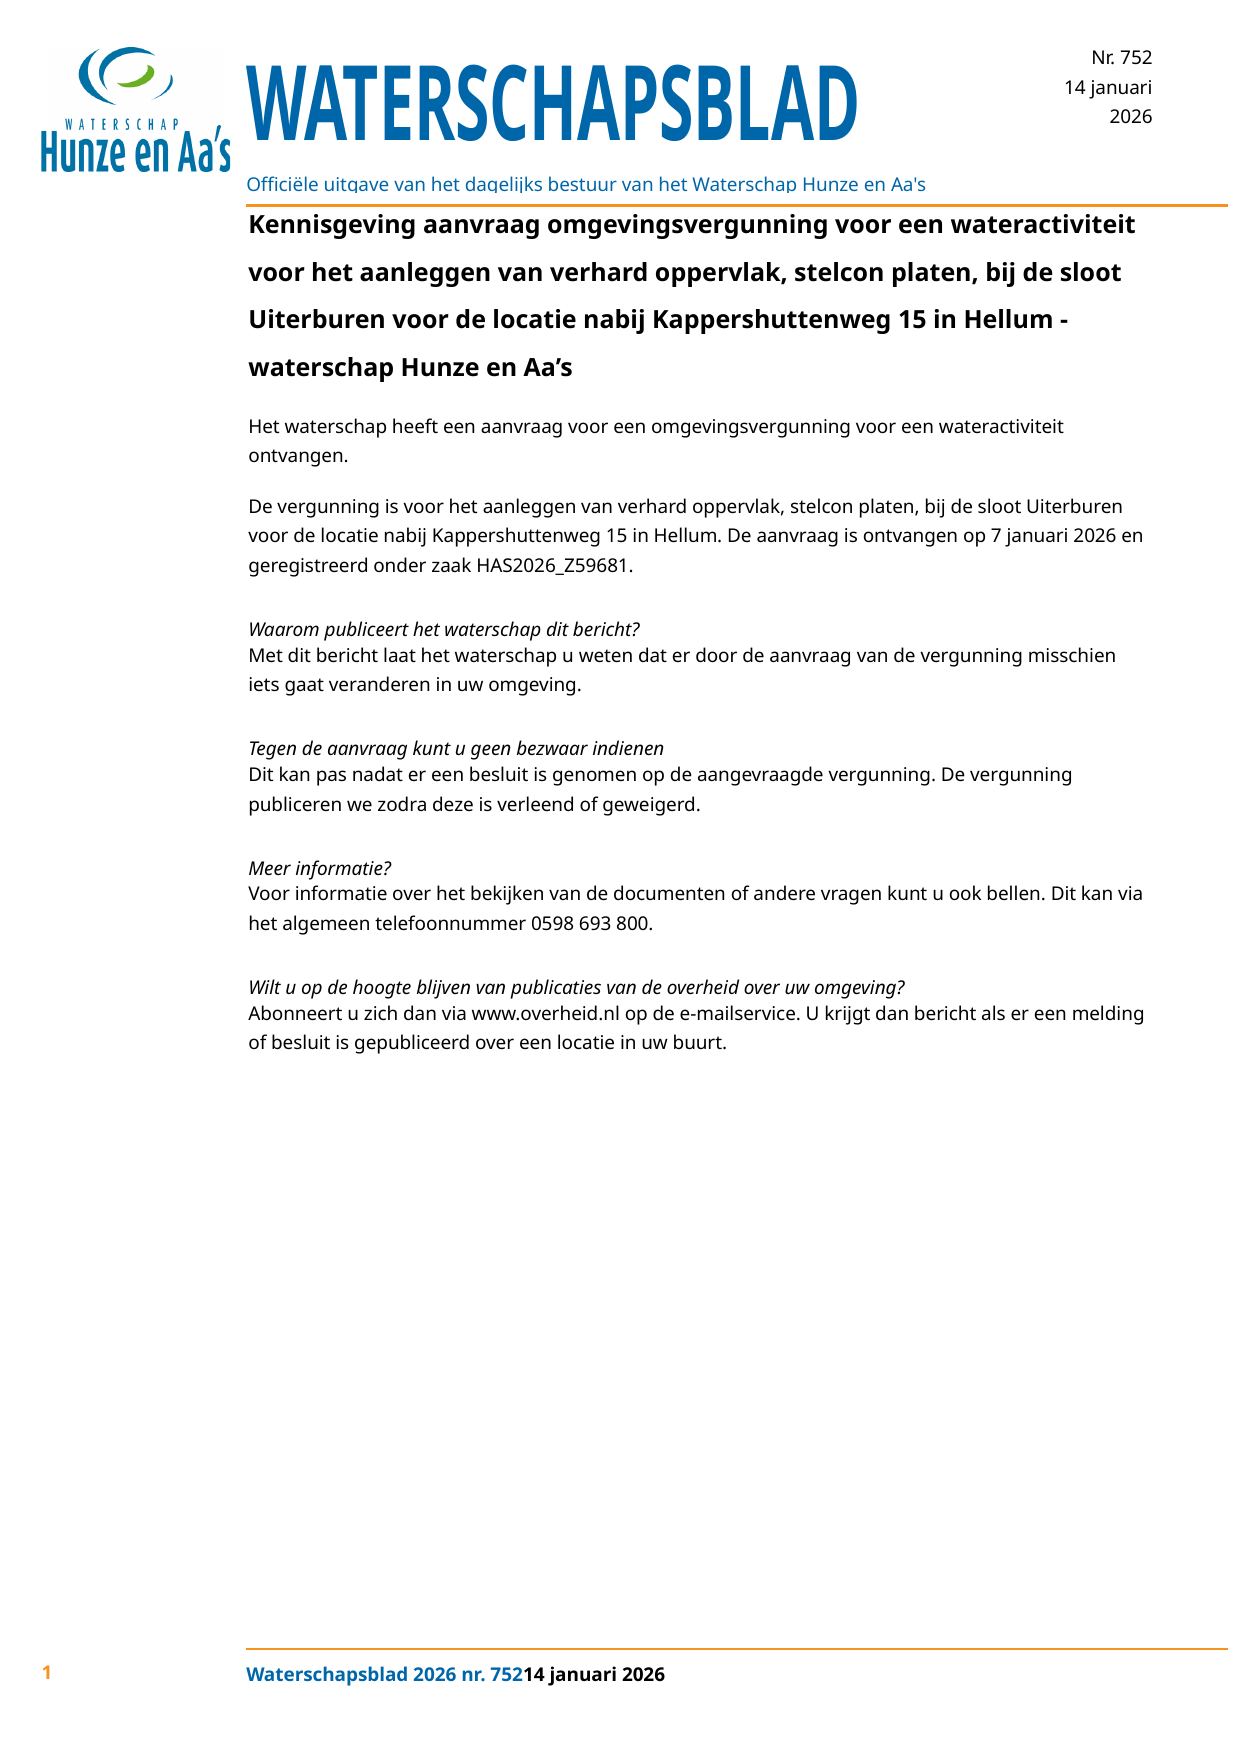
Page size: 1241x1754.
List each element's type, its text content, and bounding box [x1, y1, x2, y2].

text Voor informatie over het bekijken van de documenten of andere vragen kunt u ook bellen. Dit kan via het algemeen telefoonnummer 0598 693 800. [248, 881, 1152, 936]
text Abonneert u zich dan via www.overheid.nl op de e-mailservice. U krijgt dan bericht als er een melding of besluit is gepubliceerd over een locatie in uw buurt. [248, 1000, 1152, 1055]
text Waarom publiceert het waterschap dit bericht? [248, 616, 1152, 642]
text Dit kan pas nadat er een besluit is genomen op de aangevraagde vergunning. De vergunning publiceren we zodra deze is verleend of geweigerd. [248, 761, 1152, 817]
text Tegen de aanvraag kunt u geen bezwaar indienen [248, 736, 1152, 761]
picture [47, 154, 51, 172]
text De vergunning is voor het aanleggen van verhard oppervlak, stelcon platen, bij de sloot Uiterburen voor de locatie nabij Kappershuttenweg 15 in Hellum. De aanvraag is ontvangen op 7 januari 2026 en geregistreerd onder zaak HAS2026_Z59681. [248, 493, 1152, 578]
text Wilt u op de hoogte blijven van publicaties van de overheid over uw omgeving? [248, 974, 1152, 1000]
picture [183, 163, 191, 172]
text Meer informatie? [248, 855, 1152, 881]
picture [226, 145, 231, 156]
text Kennisgeving aanvraag omgevingsvergunning voor een wateractiviteit voor het aanleggen van verhard oppervlak, stelcon platen, bij de sloot Uiterburen voor de locatie nabij Kappershuttenweg 15 in Hellum - waterschap Hunze en Aa’s [248, 207, 1152, 384]
text Met dit bericht laat het waterschap u weten dat er door de aanvraag van de vergunning misschien iets gaat veranderen in uw omgeving. [248, 642, 1152, 697]
text Het waterschap heeft een aanvraag voor een omgevingsvergunning voor een wateractiviteit ontvangen. [248, 413, 1152, 468]
picture [41, 47, 231, 172]
